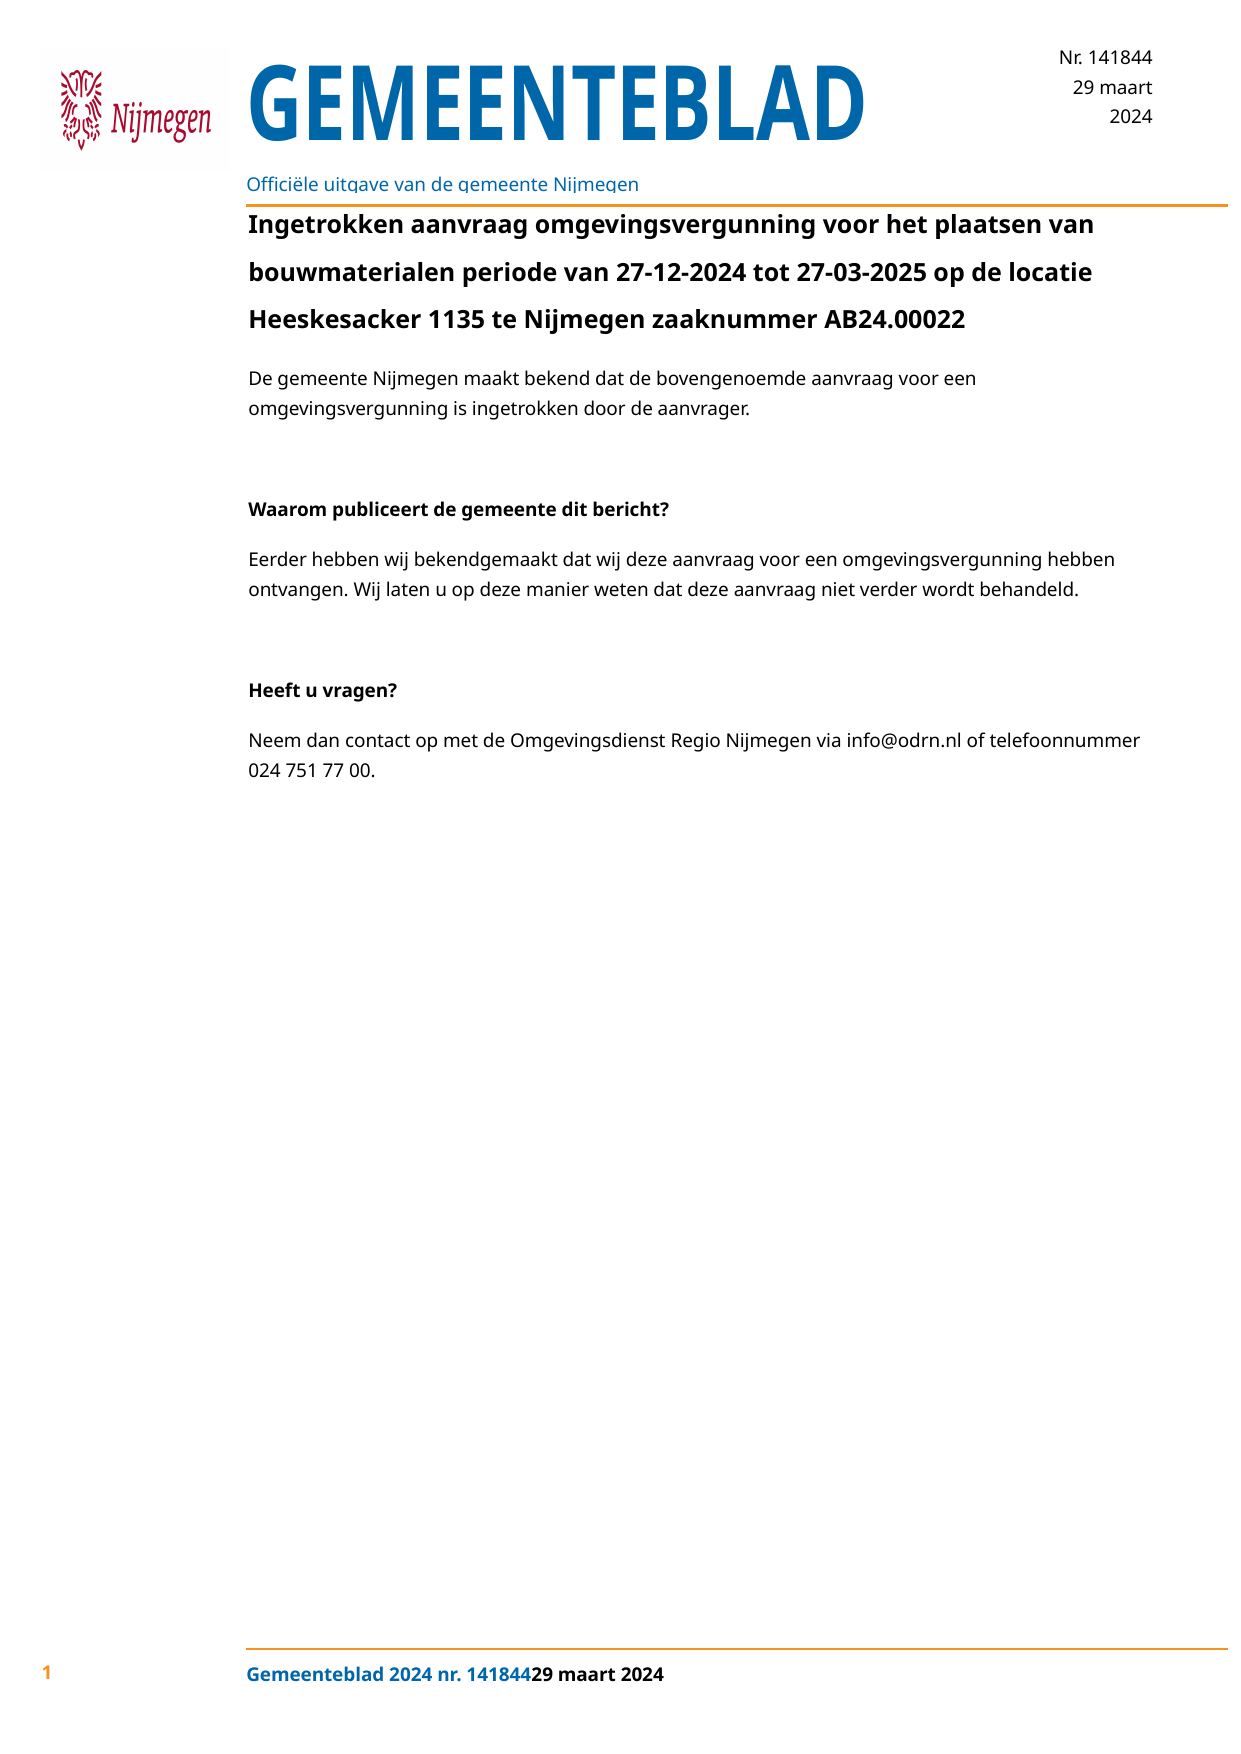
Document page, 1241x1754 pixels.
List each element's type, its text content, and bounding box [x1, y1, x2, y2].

text Eerder hebben wij bekendgemaakt dat wij deze aanvraag voor een omgevingsvergunning hebben ontvangen. Wij laten u op deze manier weten dat deze aanvraag niet verder wordt behandeld. [248, 546, 1152, 602]
text Heeft u vragen? [248, 677, 1152, 702]
text Waarom publiceert de gemeente dit bericht? [248, 496, 1152, 522]
text Neem dan contact op met de Omgevingsdienst Regio Nijmegen via info@odrn.nl of telefoonnummer 024 751 77 00. [248, 727, 1152, 782]
text Ingetrokken aanvraag omgevingsvergunning voor het plaatsen van bouwmaterialen periode van 27-12-2024 tot 27-03-2025 op de locatie Heeskesacker 1135 te Nijmegen zaaknummer AB24.00022 [248, 207, 1152, 336]
picture [41, 47, 231, 172]
text De gemeente Nijmegen maakt bekend dat de bovengenoemde aanvraag voor een omgevingsvergunning is ingetrokken door de aanvrager. [248, 366, 1152, 421]
